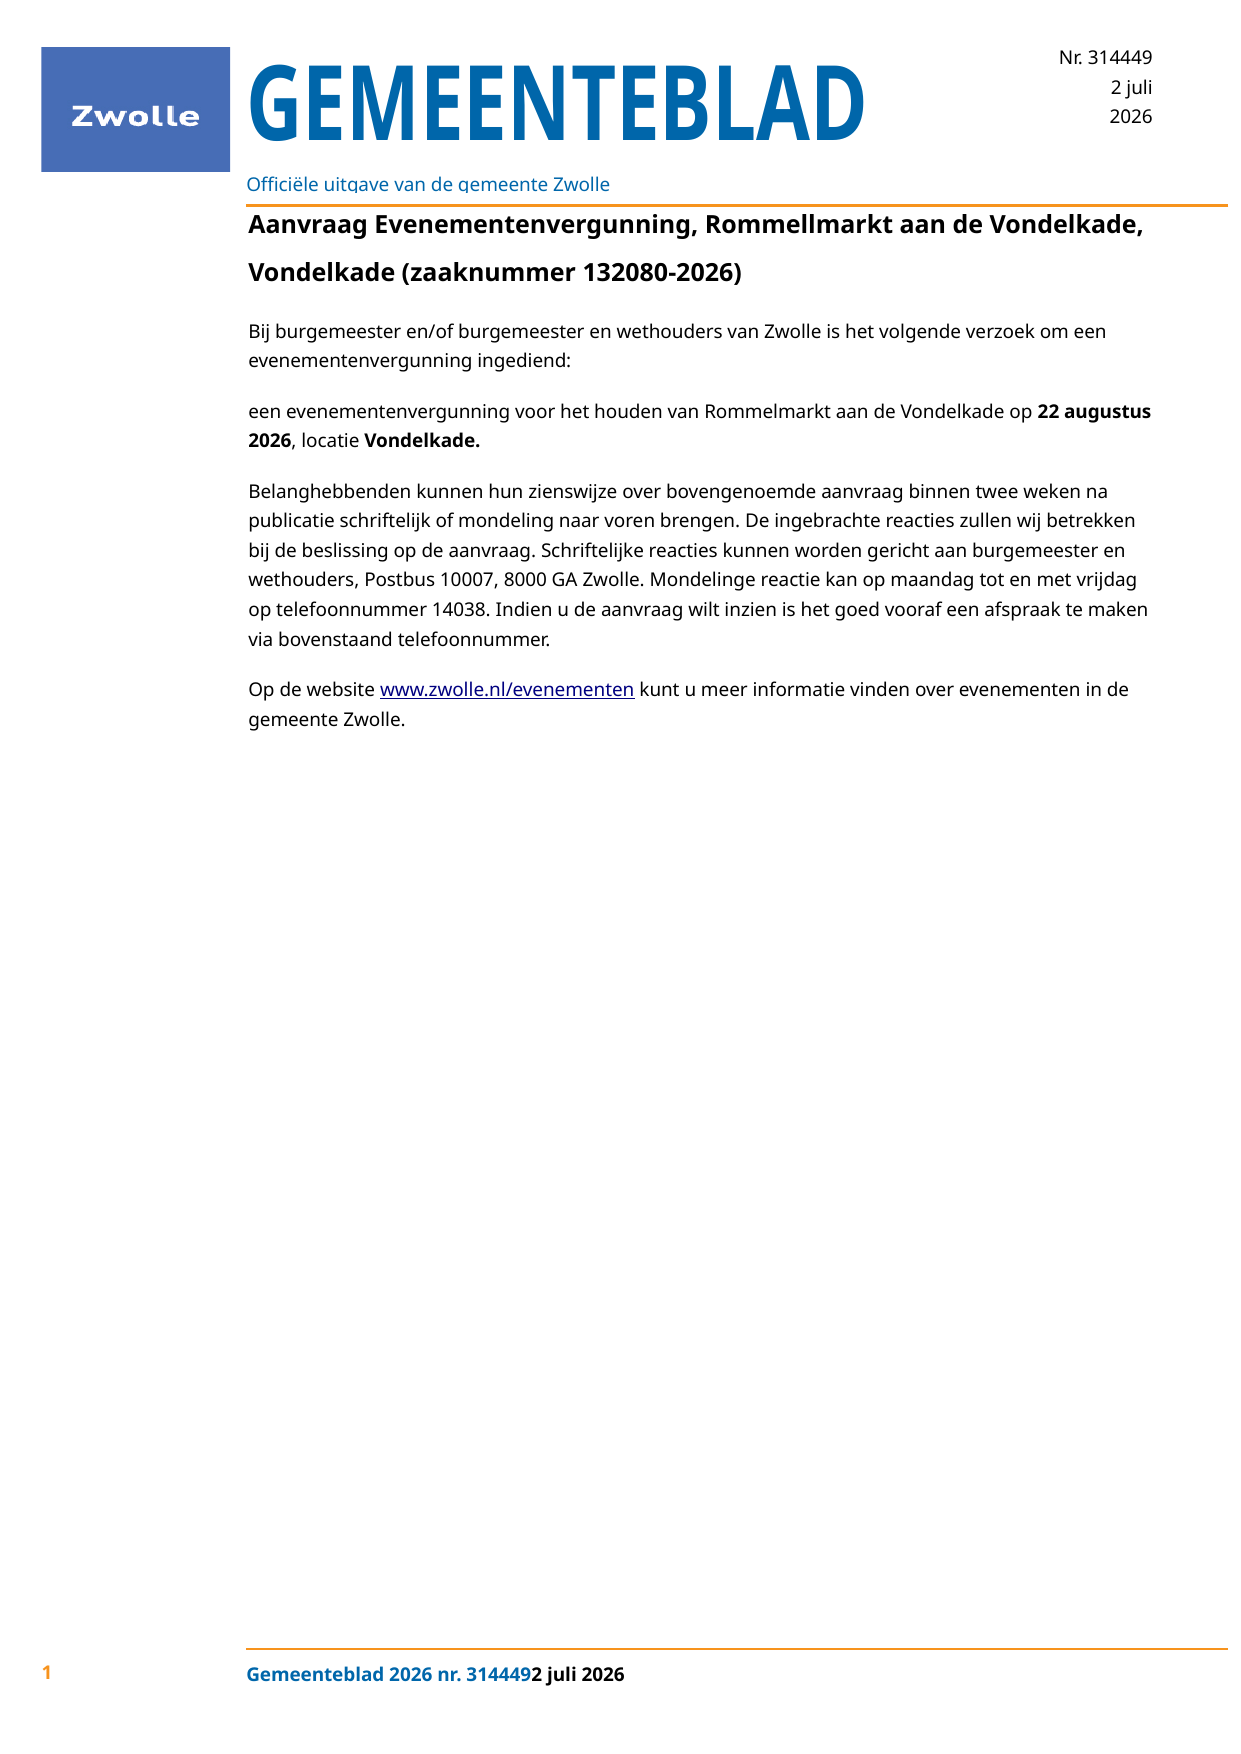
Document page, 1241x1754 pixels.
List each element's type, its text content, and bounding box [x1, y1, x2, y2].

text een evenementenvergunning voor het houden van Rommelmarkt aan de Vondelkade op 22 augustus 2026, locatie Vondelkade. [248, 398, 1152, 453]
text Bij burgemeester en/of burgemeester en wethouders van Zwolle is het volgende verzoek om een evenementenvergunning ingediend: [248, 318, 1152, 373]
text Aanvraag Evenementenvergunning, Rommellmarkt aan de Vondelkade, Vondelkade (zaaknummer 132080-2026) [248, 207, 1152, 288]
picture [41, 47, 231, 172]
text Op de website www.zwolle.nl/evenementen kunt u meer informatie vinden over evenementen in de gemeente Zwolle. [248, 676, 1152, 732]
text Belanghebbenden kunnen hun zienswijze over bovengenoemde aanvraag binnen twee weken na publicatie schriftelijk of mondeling naar voren brengen. De ingebrachte reacties zullen wij betrekken bij de beslissing op de aanvraag. Schriftelijke reacties kunnen worden gericht aan burgemeester en wethouders, Postbus 10007, 8000 GA Zwolle. Mondelinge reactie kan op maandag tot en met vrijdag op telefoonnummer 14038. Indien u de aanvraag wilt inzien is het goed vooraf een afspraak te maken via bovenstaand telefoonnummer. [248, 478, 1152, 652]
